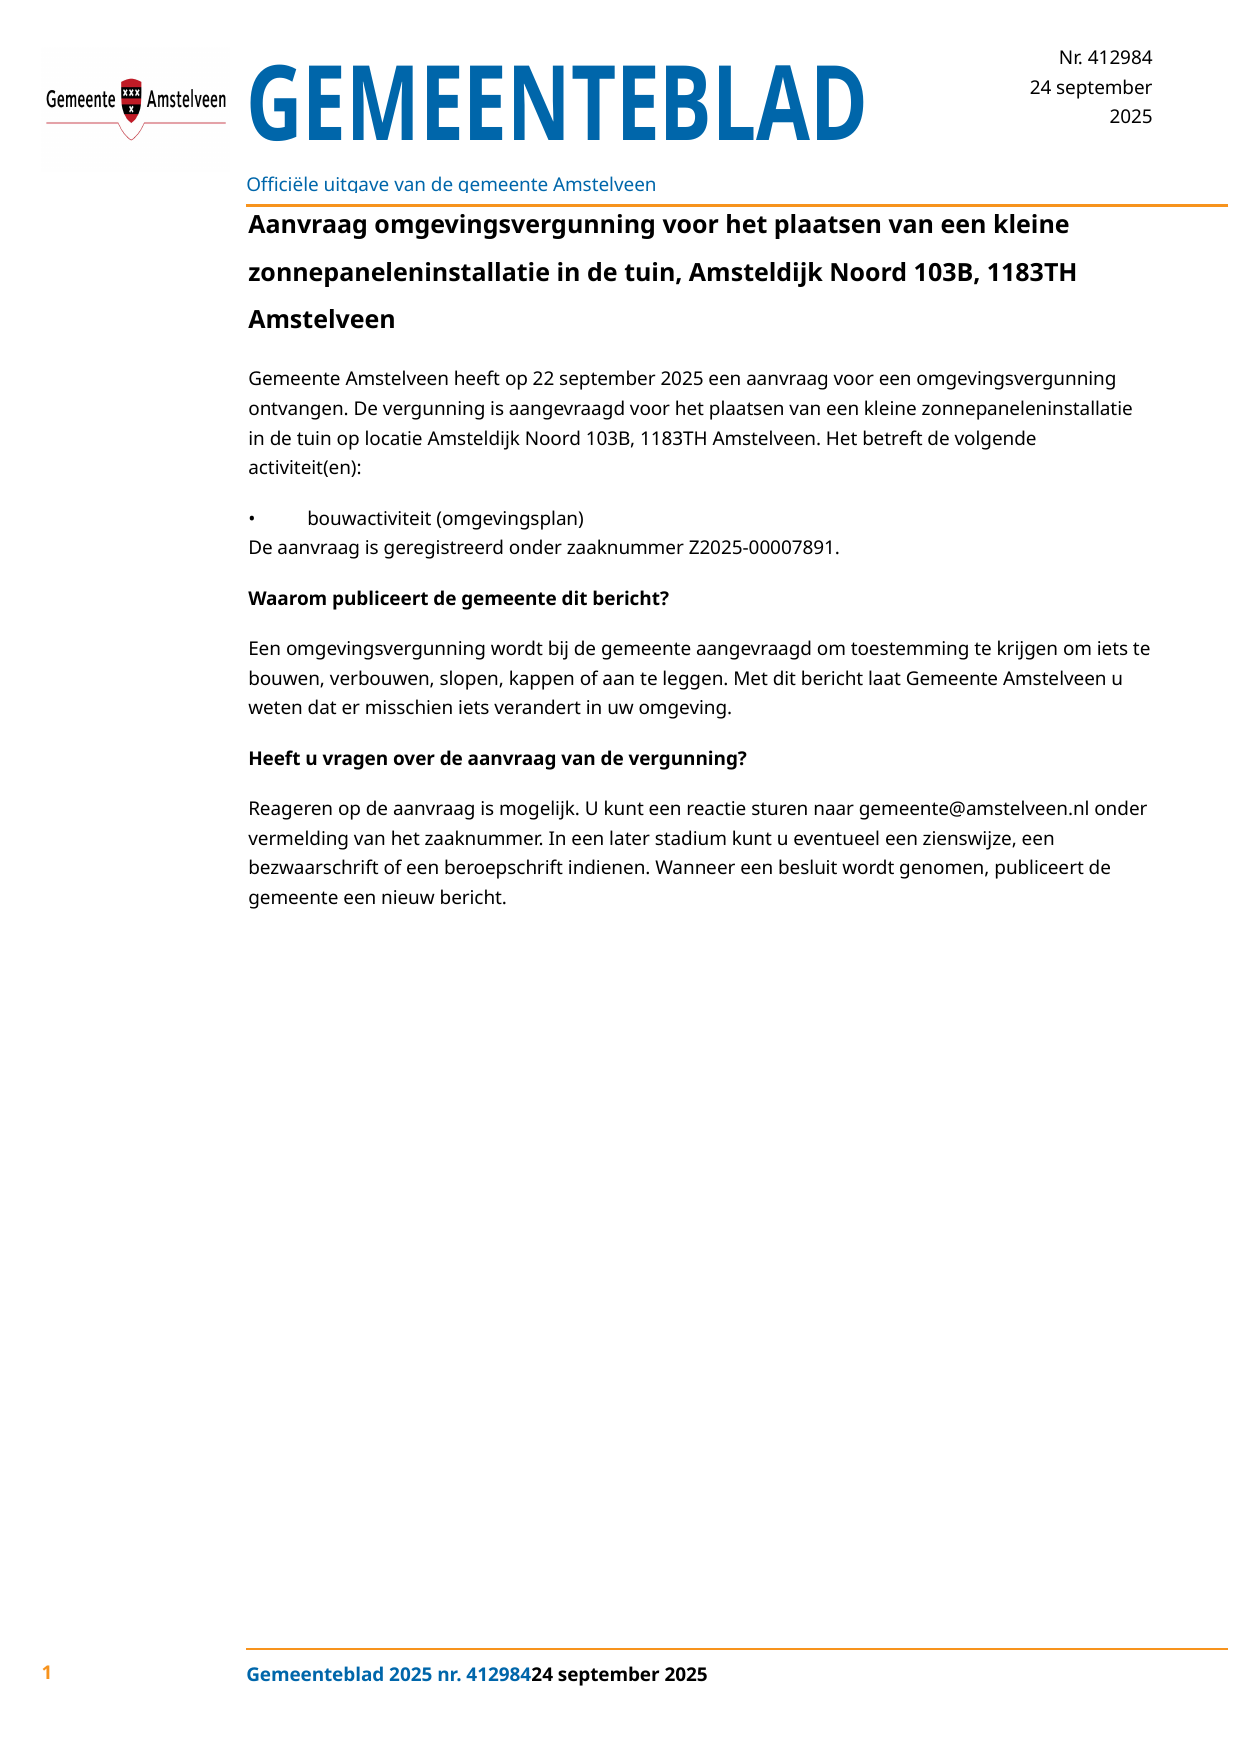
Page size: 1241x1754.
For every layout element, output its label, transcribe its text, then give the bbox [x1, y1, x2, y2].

list bouwactiviteit (omgevingsplan) [248, 505, 1152, 530]
text De aanvraag is geregistreerd onder zaaknummer Z2025-00007891. [248, 534, 1152, 560]
text Waarom publiceert de gemeente dit bericht? [248, 585, 1152, 610]
text Gemeente Amstelveen heeft op 22 september 2025 een aanvraag voor een omgevingsvergunning ontvangen. De vergunning is aangevraagd voor het plaatsen van een kleine zonnepaneleninstallatie in de tuin op locatie Amsteldijk Noord 103B, 1183TH Amstelveen. Het betreft de volgende activiteit(en): [248, 366, 1152, 480]
text Reageren op de aanvraag is mogelijk. U kunt een reactie sturen naar gemeente@amstelveen.nl onder vermelding van het zaaknummer. In een later stadium kunt u eventueel een zienswijze, een bezwaarschrift of een beroepschrift indienen. Wanneer een besluit wordt genomen, publiceert de gemeente een nieuw bericht. [248, 795, 1152, 909]
text Aanvraag omgevingsvergunning voor het plaatsen van een kleine zonnepaneleninstallatie in de tuin, Amsteldijk Noord 103B, 1183TH Amstelveen [248, 207, 1152, 336]
text Een omgevingsvergunning wordt bij de gemeente aangevraagd om toestemming te krijgen om iets te bouwen, verbouwen, slopen, kappen of aan te leggen. Met dit bericht laat Gemeente Amstelveen u weten dat er misschien iets verandert in uw omgeving. [248, 635, 1152, 720]
text Heeft u vragen over de aanvraag van de vergunning? [248, 745, 1152, 770]
picture [41, 47, 231, 172]
